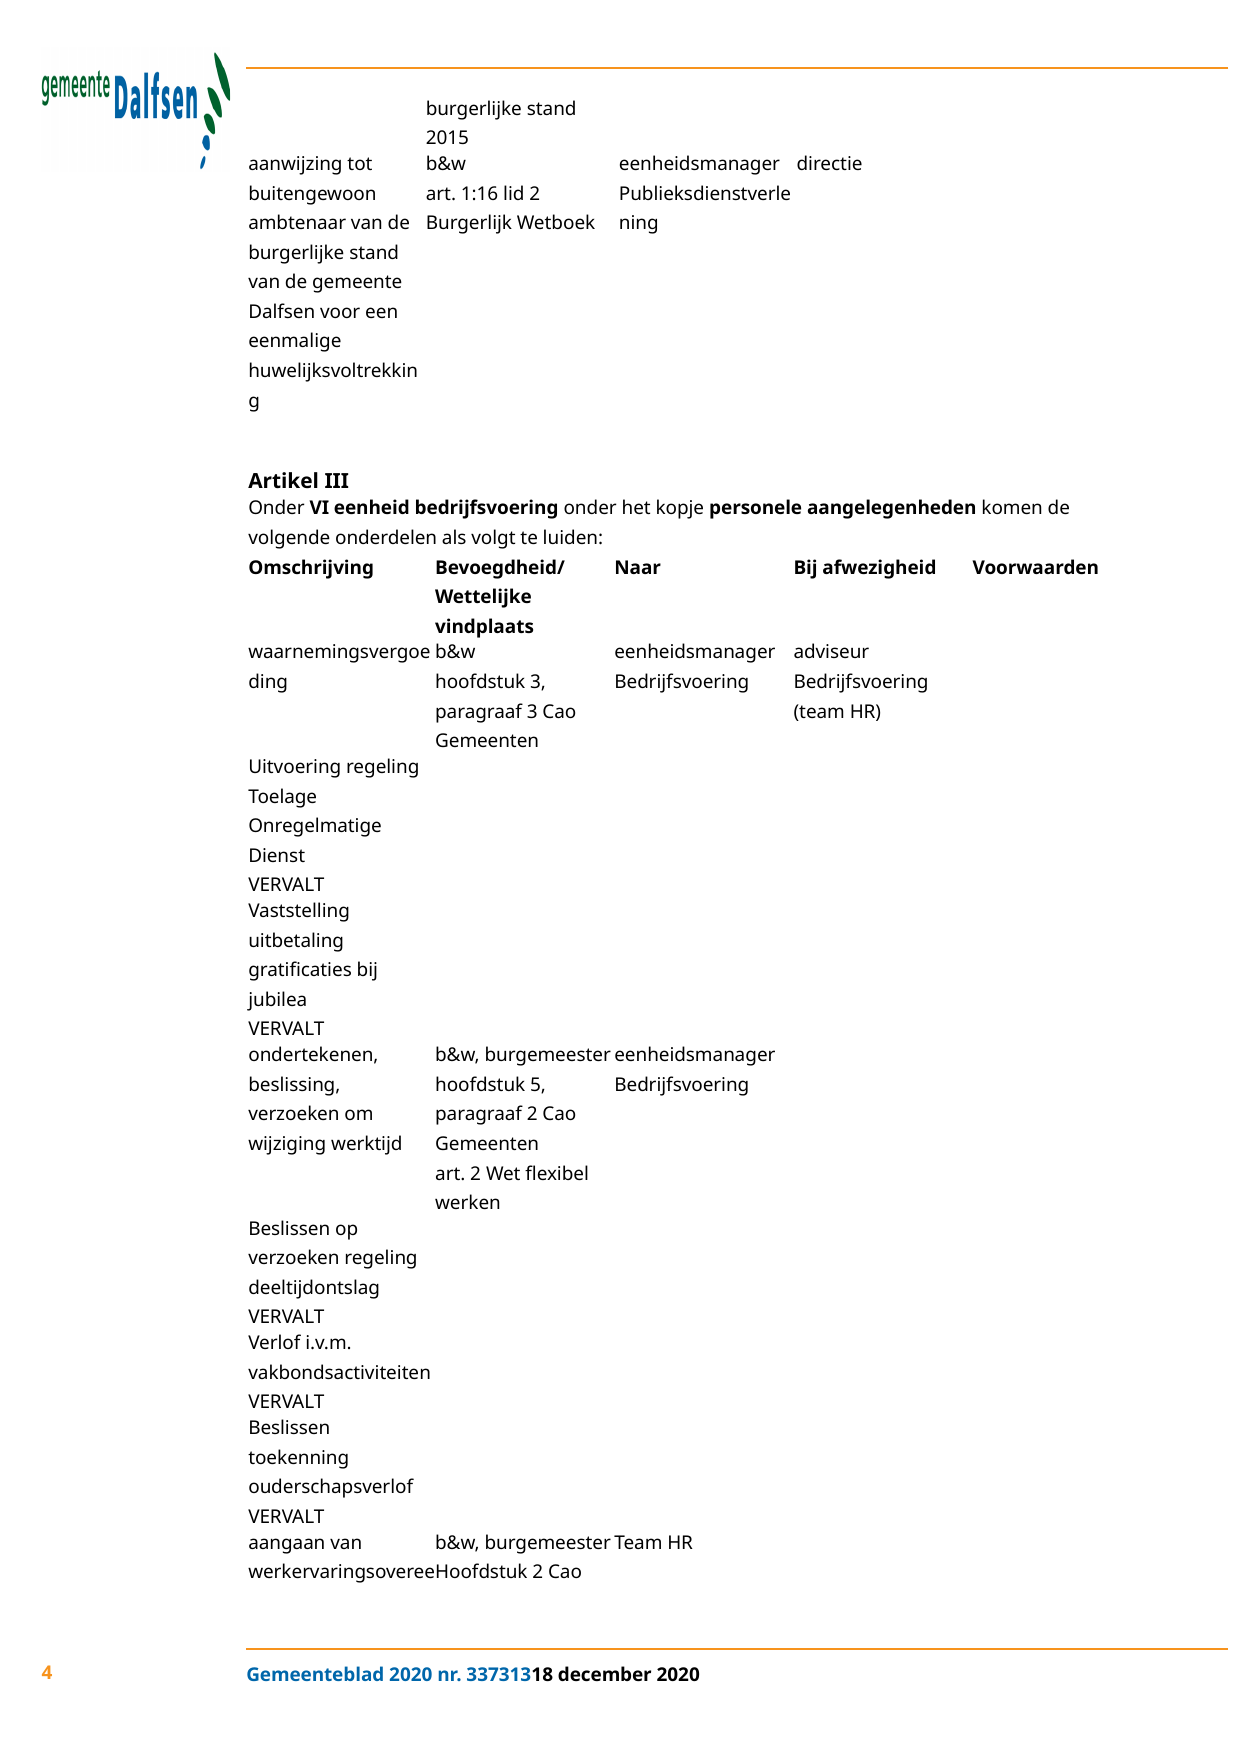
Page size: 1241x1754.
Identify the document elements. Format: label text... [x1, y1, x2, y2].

table_cell [614, 1330, 793, 1414]
table_cell [973, 1041, 1152, 1215]
table_cell eenheidsmanager Publieksdienstverlening [619, 150, 796, 412]
table_cell aangaan van werkervaringsoveree [248, 1529, 435, 1584]
table_cell [435, 897, 614, 1041]
table_header Omschrijving [248, 554, 435, 639]
table_cell [435, 1414, 614, 1529]
table_cell Verlof i.v.m. vakbondsactiviteiten VERVALT [248, 1330, 435, 1414]
table_header Voorwaarden [973, 554, 1152, 639]
table_cell [793, 1529, 972, 1584]
table_cell Vaststelling uitbetaling gratificaties bij jubilea VERVALT [248, 897, 435, 1041]
table_cell [614, 1215, 793, 1329]
table_cell [435, 1215, 614, 1329]
table_header Bij afwezigheid [793, 554, 972, 639]
table_cell [793, 753, 972, 897]
table_cell [974, 95, 1152, 150]
table_cell [796, 95, 974, 150]
table_cell b&w, burgemeester hoofdstuk 5, paragraaf 2 Cao Gemeenten art. 2 Wet flexibel werken [435, 1041, 614, 1215]
table_cell [435, 1330, 614, 1414]
table_cell ondertekenen, beslissing, verzoeken om wijziging werktijd [248, 1041, 435, 1215]
picture [41, 47, 231, 172]
text Onder VI eenheid bedrijfsvoering onder het kopje personele aangelegenheden komen de volgende onderdelen als volgt te luiden: [248, 494, 1152, 550]
table_cell waarnemingsvergoeding [248, 639, 435, 753]
table_cell [973, 753, 1152, 897]
table_cell eenheidsmanager Bedrijfsvoering [614, 639, 793, 753]
table_cell [614, 1414, 793, 1529]
table_cell [793, 897, 972, 1041]
table_cell aanwijzing tot buitengewoon ambtenaar van de burgerlijke stand van de gemeente Dalfsen voor een eenmalige huwelijksvoltrekking [248, 150, 426, 412]
table_cell Uitvoering regeling Toelage Onregelmatige Dienst VERVALT [248, 753, 435, 897]
table_cell [793, 1215, 972, 1329]
table_cell eenheidsmanager Bedrijfsvoering [614, 1041, 793, 1215]
table_cell [793, 1041, 972, 1215]
table_cell [973, 1414, 1152, 1529]
table_cell b&w art. 1:16 lid 2 Burgerlijk Wetboek [426, 150, 619, 412]
table_cell [248, 95, 426, 150]
table_cell [614, 753, 793, 897]
table_cell [974, 150, 1152, 412]
table_cell [973, 897, 1152, 1041]
table_cell [973, 1529, 1152, 1584]
table_header Bevoegdheid/Wettelijke vindplaats [435, 554, 614, 639]
table_cell [435, 753, 614, 897]
table_cell [793, 1414, 972, 1529]
table_cell [614, 897, 793, 1041]
table_cell [793, 1330, 972, 1414]
table_cell Team HR [614, 1529, 793, 1584]
table_cell Beslissen toekenning ouderschapsverlof VERVALT [248, 1414, 435, 1529]
table_header Naar [614, 554, 793, 639]
table_cell b&w hoofdstuk 3, paragraaf 3 Cao Gemeenten [435, 639, 614, 753]
table_cell adviseur Bedrijfsvoering (team HR) [793, 639, 972, 753]
table_cell [619, 95, 796, 150]
table_cell b&w, burgemeester Hoofdstuk 2 Cao [435, 1529, 614, 1584]
table_cell directie [796, 150, 974, 412]
table_cell burgerlijke stand 2015 [426, 95, 619, 150]
table_cell [973, 1215, 1152, 1329]
text Artikel III [248, 466, 1152, 494]
table_cell [973, 1330, 1152, 1414]
table_cell [973, 639, 1152, 753]
table_cell Beslissen op verzoeken regeling deeltijdontslag VERVALT [248, 1215, 435, 1329]
